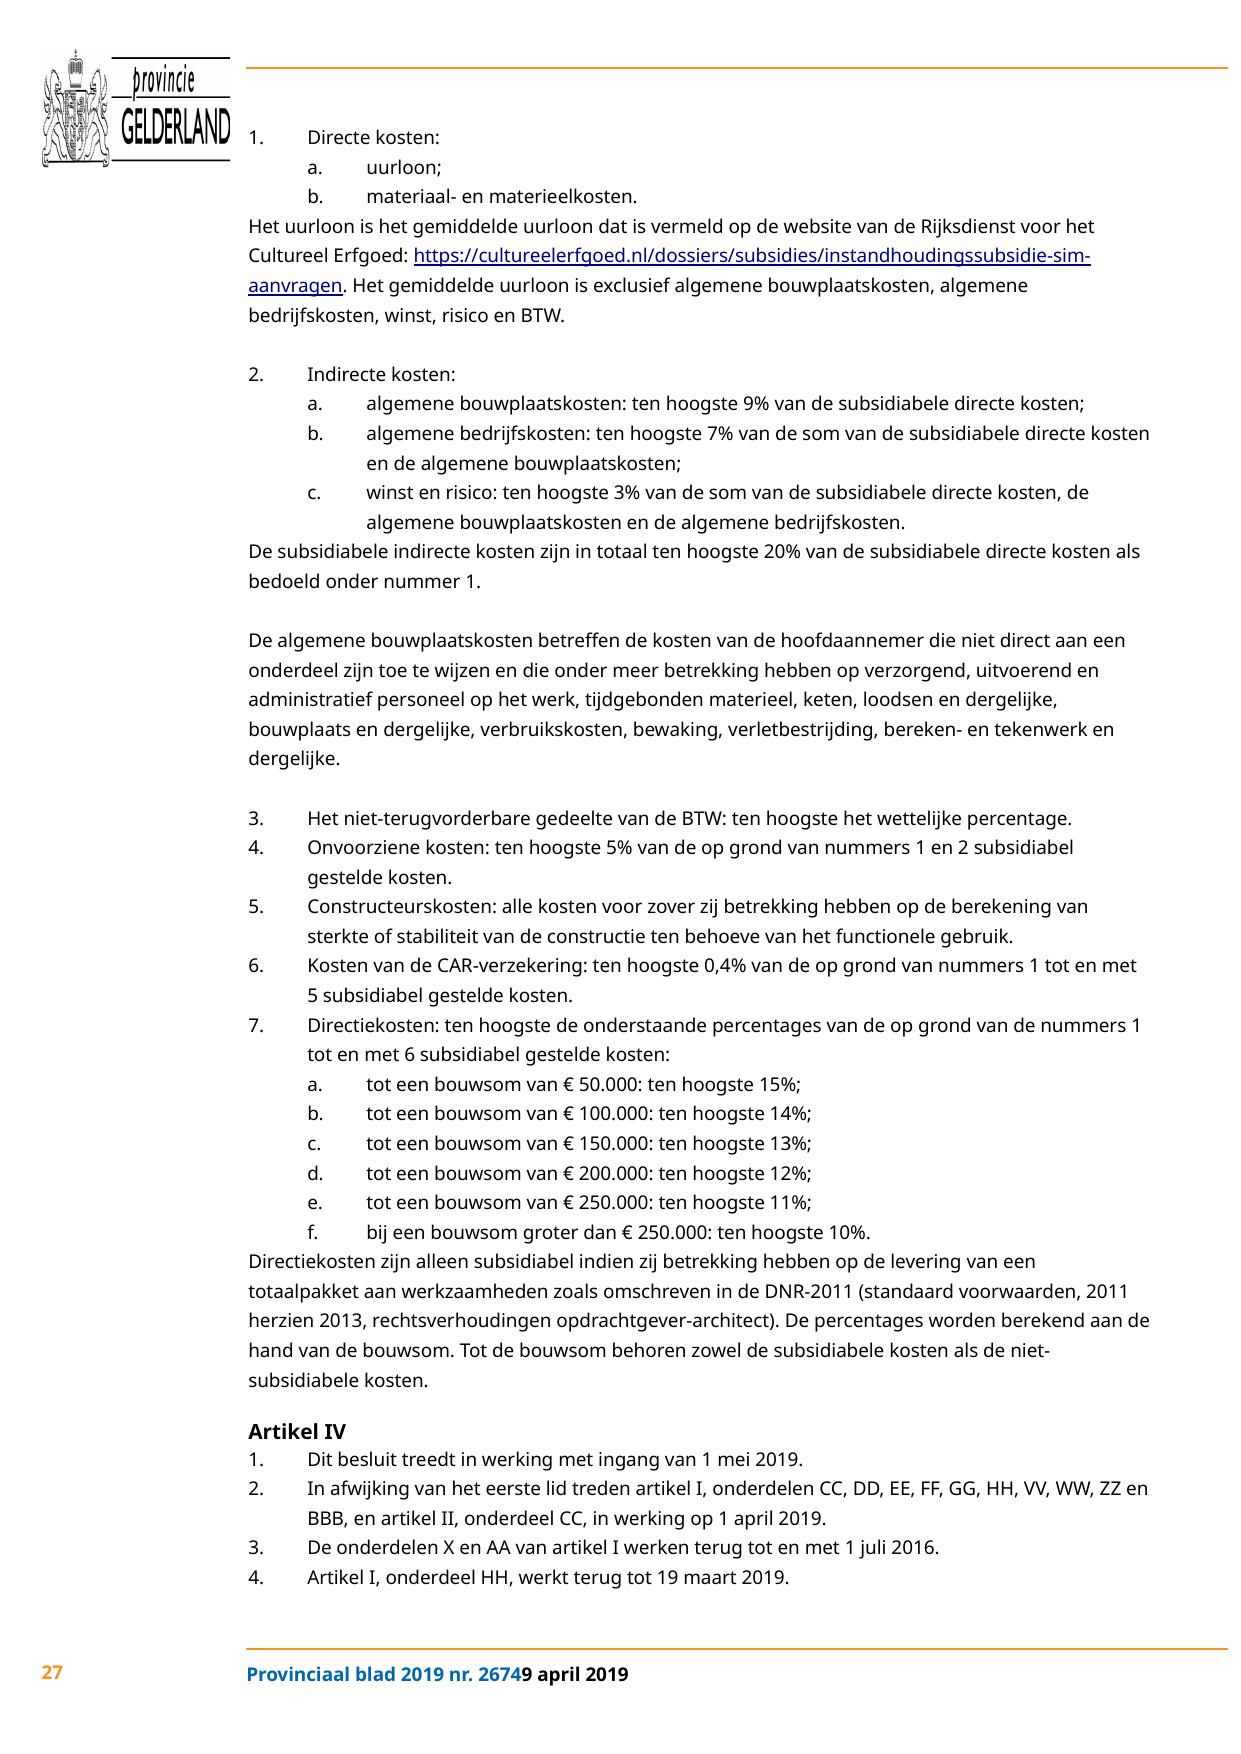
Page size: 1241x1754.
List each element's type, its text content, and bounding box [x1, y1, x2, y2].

list materiaal- en materieelkosten. [307, 183, 1152, 209]
list algemene bouwplaatskosten: ten hoogste 9% van de subsidiabele directe kosten; [307, 391, 1152, 416]
list tot een bouwsom van € 150.000: ten hoogste 13%; [307, 1130, 1152, 1156]
list Kosten van de CAR-verzekering: ten hoogste 0,4% van de op grond van nummers 1 tot en met 5 subsidiabel gestelde kosten. [248, 953, 1152, 1008]
list Indirecte kosten: [248, 361, 1152, 387]
list Het niet-terugvorderbare gedeelte van de BTW: ten hoogste het wettelijke percentage. [248, 805, 1152, 831]
list Dit besluit treedt in werking met ingang van 1 mei 2019. [248, 1446, 1152, 1471]
list tot een bouwsom van € 50.000: ten hoogste 15%; [307, 1071, 1152, 1097]
text Het uurloon is het gemiddelde uurloon dat is vermeld op de website van de Rijksdienst voor het Cultureel Erfgoed: https://cultureelerfgoed.nl/dossiers/subsidies/instandhoudingssubsidie-sim-aanvragen. Het gemiddelde uurloon is exclusief algemene bouwplaatskosten, algemene bedrijfskosten, winst, risico en BTW. [248, 213, 1152, 328]
list bij een bouwsom groter dan € 250.000: ten hoogste 10%. [307, 1219, 1152, 1245]
list tot een bouwsom van € 100.000: ten hoogste 14%; [307, 1101, 1152, 1126]
text De algemene bouwplaatskosten betreffen de kosten van de hoofdaannemer die niet direct aan een onderdeel zijn toe te wijzen en die onder meer betrekking hebben op verzorgend, uitvoerend en administratief personeel op het werk, tijdgebonden materieel, keten, loodsen en dergelijke, bouwplaats en dergelijke, verbruikskosten, bewaking, verletbestrijding, bereken- en tekenwerk en dergelijke. [248, 627, 1152, 771]
list tot een bouwsom van € 200.000: ten hoogste 12%; [307, 1160, 1152, 1186]
text De subsidiabele indirecte kosten zijn in totaal ten hoogste 20% van de subsidiabele directe kosten als bedoeld onder nummer 1. [248, 538, 1152, 594]
list winst en risico: ten hoogste 3% van de som van de subsidiabele directe kosten, de algemene bouwplaatskosten en de algemene bedrijfskosten. [307, 479, 1152, 535]
list Constructeurskosten: alle kosten voor zover zij betrekking hebben op de berekening van sterkte of stabiliteit van de constructie ten behoeve van het functionele gebruik. [248, 893, 1152, 949]
list Directe kosten: [248, 124, 1152, 150]
text Artikel IV [248, 1417, 1152, 1446]
text Directiekosten zijn alleen subsidiabel indien zij betrekking hebben op de levering van een totaalpakket aan werkzaamheden zoals omschreven in de DNR-2011 (standaard voorwaarden, 2011 herzien 2013, rechtsverhoudingen opdrachtgever-architect). De percentages worden berekend aan de hand van de bouwsom. Tot de bouwsom behoren zowel de subsidiabele kosten als de niet-subsidiabele kosten. [248, 1248, 1152, 1393]
list uurloon; [307, 154, 1152, 180]
list Onvoorziene kosten: ten hoogste 5% van de op grond van nummers 1 en 2 subsidiabel gestelde kosten. [248, 834, 1152, 890]
picture [41, 47, 231, 172]
list Directiekosten: ten hoogste de onderstaande percentages van de op grond van de nummers 1 tot en met 6 subsidiabel gestelde kosten: [248, 1012, 1152, 1067]
list Artikel I, onderdeel HH, werkt terug tot 19 maart 2019. [248, 1564, 1152, 1590]
list algemene bedrijfskosten: ten hoogste 7% van de som van de subsidiabele directe kosten en de algemene bouwplaatskosten; [307, 420, 1152, 476]
list tot een bouwsom van € 250.000: ten hoogste 11%; [307, 1189, 1152, 1215]
list In afwijking van het eerste lid treden artikel I, onderdelen CC, DD, EE, FF, GG, HH, VV, WW, ZZ en BBB, en artikel II, onderdeel CC, in werking op 1 april 2019. [248, 1475, 1152, 1531]
list De onderdelen X en AA van artikel I werken terug tot en met 1 juli 2016. [248, 1534, 1152, 1560]
